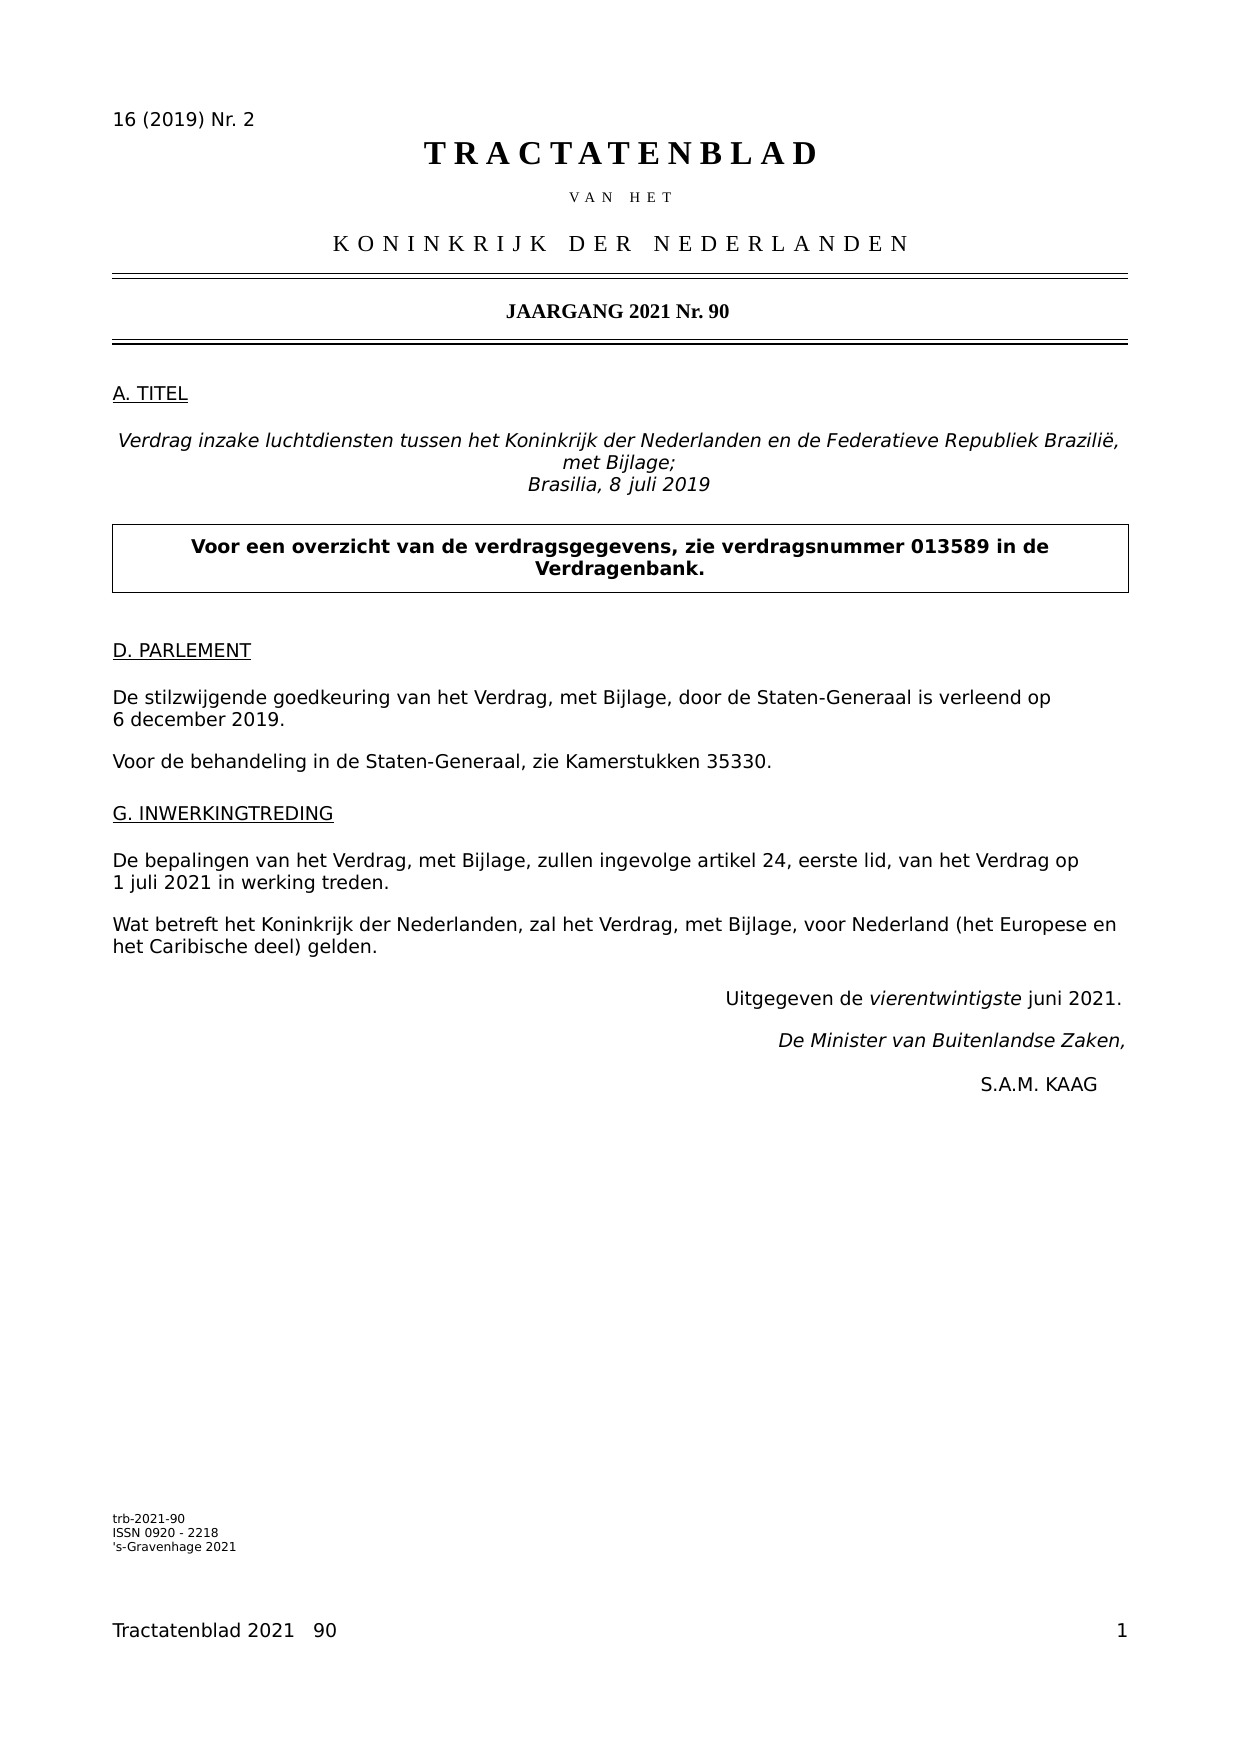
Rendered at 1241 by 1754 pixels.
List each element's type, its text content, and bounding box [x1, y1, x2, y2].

text Voor de behandeling in de Staten-Generaal, zie Kamerstukken 35330. [112, 751, 1128, 773]
text TRACTATENBLAD [112, 133, 1128, 172]
text De stilzwijgende goedkeuring van het Verdrag, met Bijlage, door de Staten-Generaal is verleend op 6 december 2019. [112, 687, 1128, 731]
subtitle D. PARLEMENT [112, 640, 1128, 662]
text JAARGANG 2021 Nr. 90 [112, 299, 1128, 323]
text Uitgegeven de vierentwintigste juni 2021. [112, 988, 1128, 1010]
text De Minister van Buitenlandse Zaken, S.A.M. KAAG [112, 1030, 1128, 1096]
text KONINKRIJK DER NEDERLANDEN [112, 229, 1128, 256]
text Wat betreft het Koninkrijk der Nederlanden, zal het Verdrag, met Bijlage, voor Nederland (het Europese en het Caribische deel) gelden. [112, 914, 1128, 958]
subtitle G. INWERKINGTREDING [112, 803, 1128, 825]
subtitle A. TITEL [112, 383, 1128, 405]
text trb-2021-90 [112, 1512, 346, 1526]
text 's-Gravenhage 2021 [112, 1540, 346, 1554]
text Verdrag inzake luchtdiensten tussen het Koninkrijk der Nederlanden en de Federatieve Republiek Brazilië, met Bijlage; [112, 430, 1128, 474]
text Brasilia, 8 juli 2019 [112, 474, 1128, 496]
text 16 (2019) Nr. 2 [112, 109, 1128, 131]
text De bepalingen van het Verdrag, met Bijlage, zullen ingevolge artikel 24, eerste lid, van het Verdrag op 1 juli 2021 in werking treden. [112, 850, 1128, 894]
text VAN HET [112, 189, 1128, 206]
text ISSN 0920 - 2218 [112, 1526, 346, 1540]
